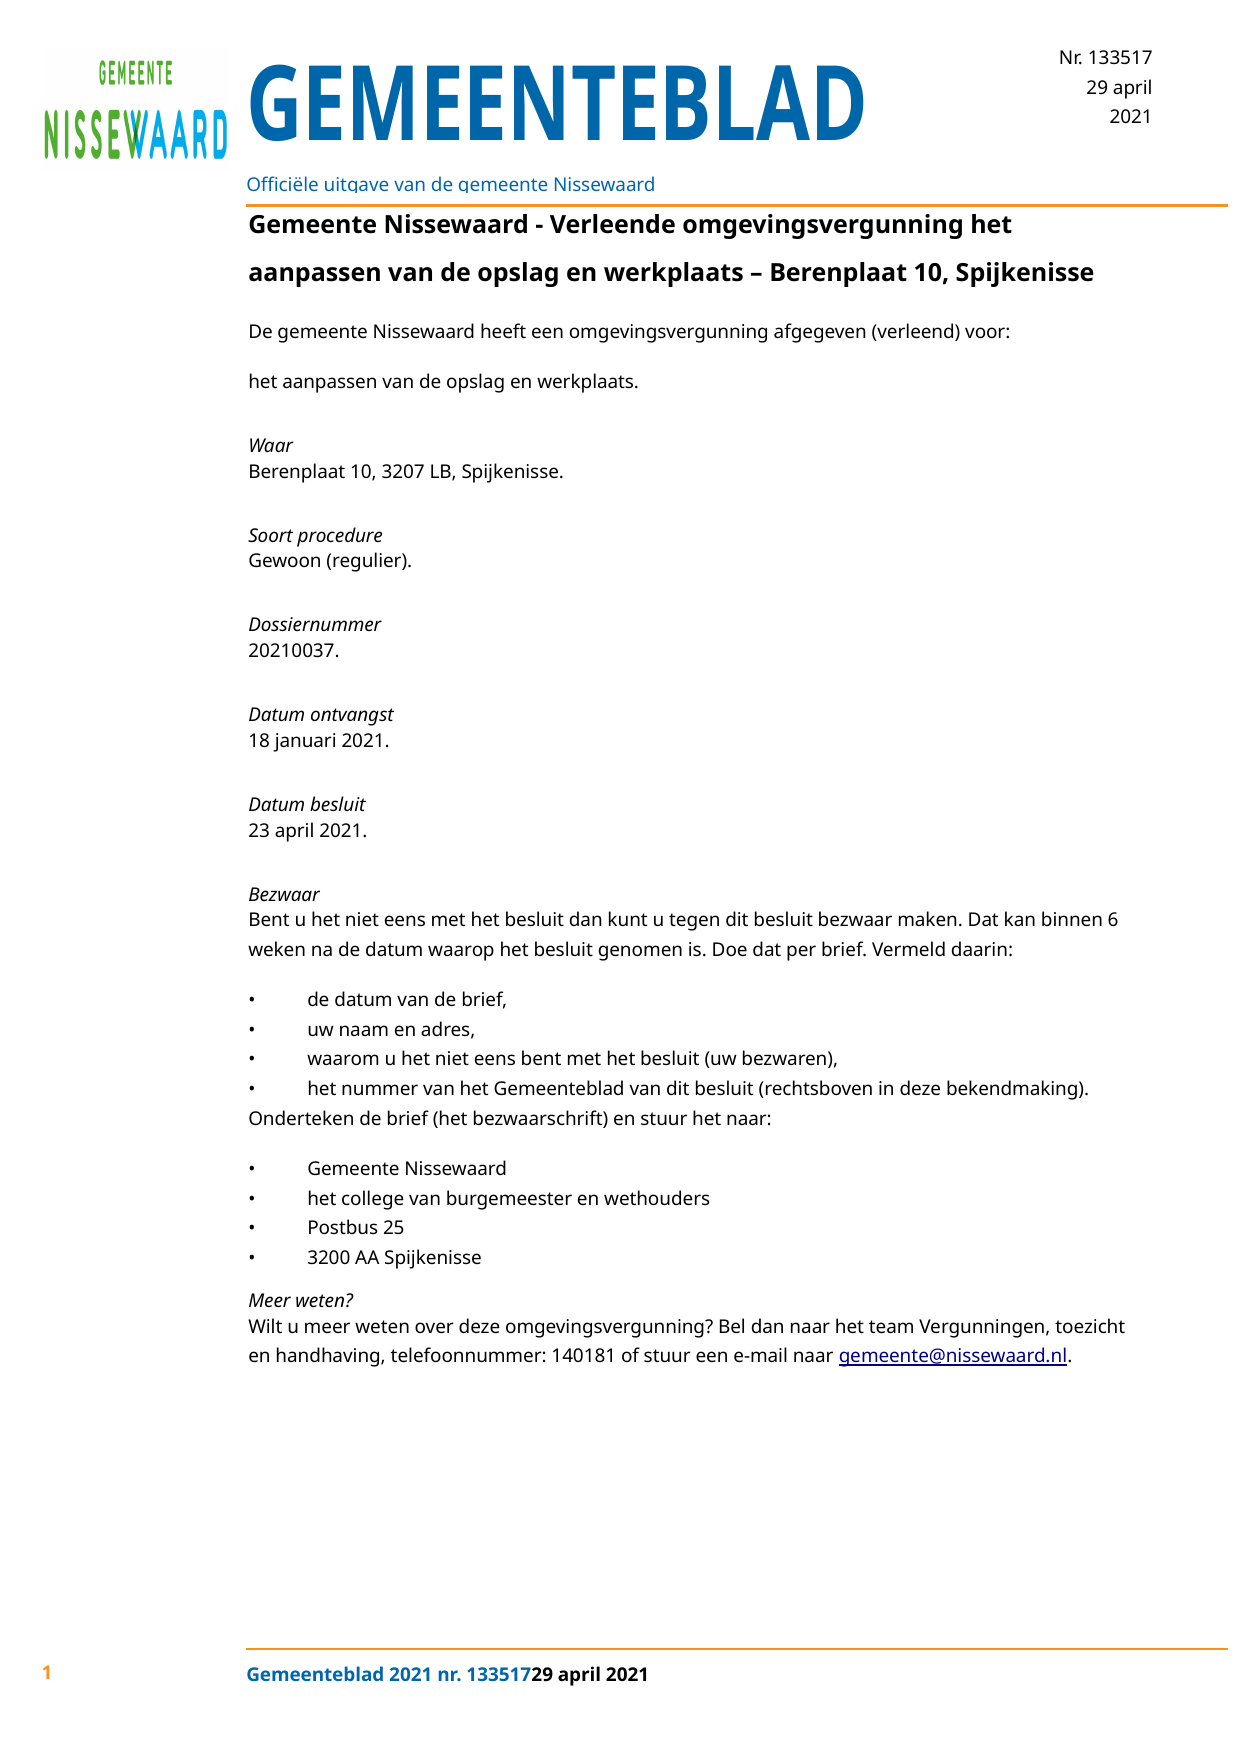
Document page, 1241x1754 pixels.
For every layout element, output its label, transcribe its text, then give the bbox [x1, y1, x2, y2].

text Meer weten? [248, 1287, 1152, 1313]
text Gewoon (regulier). [248, 548, 1152, 573]
text Bent u het niet eens met het besluit dan kunt u tegen dit besluit bezwaar maken. Dat kan binnen 6 weken na de datum waarop het besluit genomen is. Doe dat per brief. Vermeld daarin: [248, 906, 1152, 962]
list Postbus 25 [248, 1214, 1152, 1240]
text De gemeente Nissewaard heeft een omgevingsvergunning afgegeven (verleend) voor: [248, 318, 1152, 344]
list het nummer van het Gemeenteblad van dit besluit (rechtsboven in deze bekendmaking). [248, 1075, 1152, 1101]
text Wilt u meer weten over deze omgevingsvergunning? Bel dan naar het team Vergunningen, toezicht en handhaving, telefoonnummer: 140181 of stuur een e-mail naar gemeente@nissewaard.nl. [248, 1313, 1152, 1368]
text Datum besluit [248, 791, 1152, 817]
text Onderteken de brief (het bezwaarschrift) en stuur het naar: [248, 1105, 1152, 1131]
list de datum van de brief, [248, 986, 1152, 1012]
list het college van burgemeester en wethouders [248, 1185, 1152, 1211]
text Soort procedure [248, 522, 1152, 548]
text Berenplaat 10, 3207 LB, Spijkenisse. [248, 458, 1152, 484]
text Gemeente Nissewaard - Verleende omgevingsvergunning het aanpassen van de opslag en werkplaats – Berenplaat 10, Spijkenisse [248, 207, 1152, 288]
text Datum ontvangst [248, 701, 1152, 727]
text 18 januari 2021. [248, 727, 1152, 753]
text het aanpassen van de opslag en werkplaats. [248, 368, 1152, 394]
text Bezwaar [248, 881, 1152, 906]
list uw naam en adres, [248, 1016, 1152, 1042]
picture [41, 47, 231, 172]
list 3200 AA Spijkenisse [248, 1244, 1152, 1270]
text Dossiernummer [248, 612, 1152, 637]
text Waar [248, 432, 1152, 458]
text 23 april 2021. [248, 817, 1152, 842]
list Gemeente Nissewaard [248, 1155, 1152, 1181]
text 20210037. [248, 637, 1152, 663]
list waarom u het niet eens bent met het besluit (uw bezwaren), [248, 1046, 1152, 1071]
